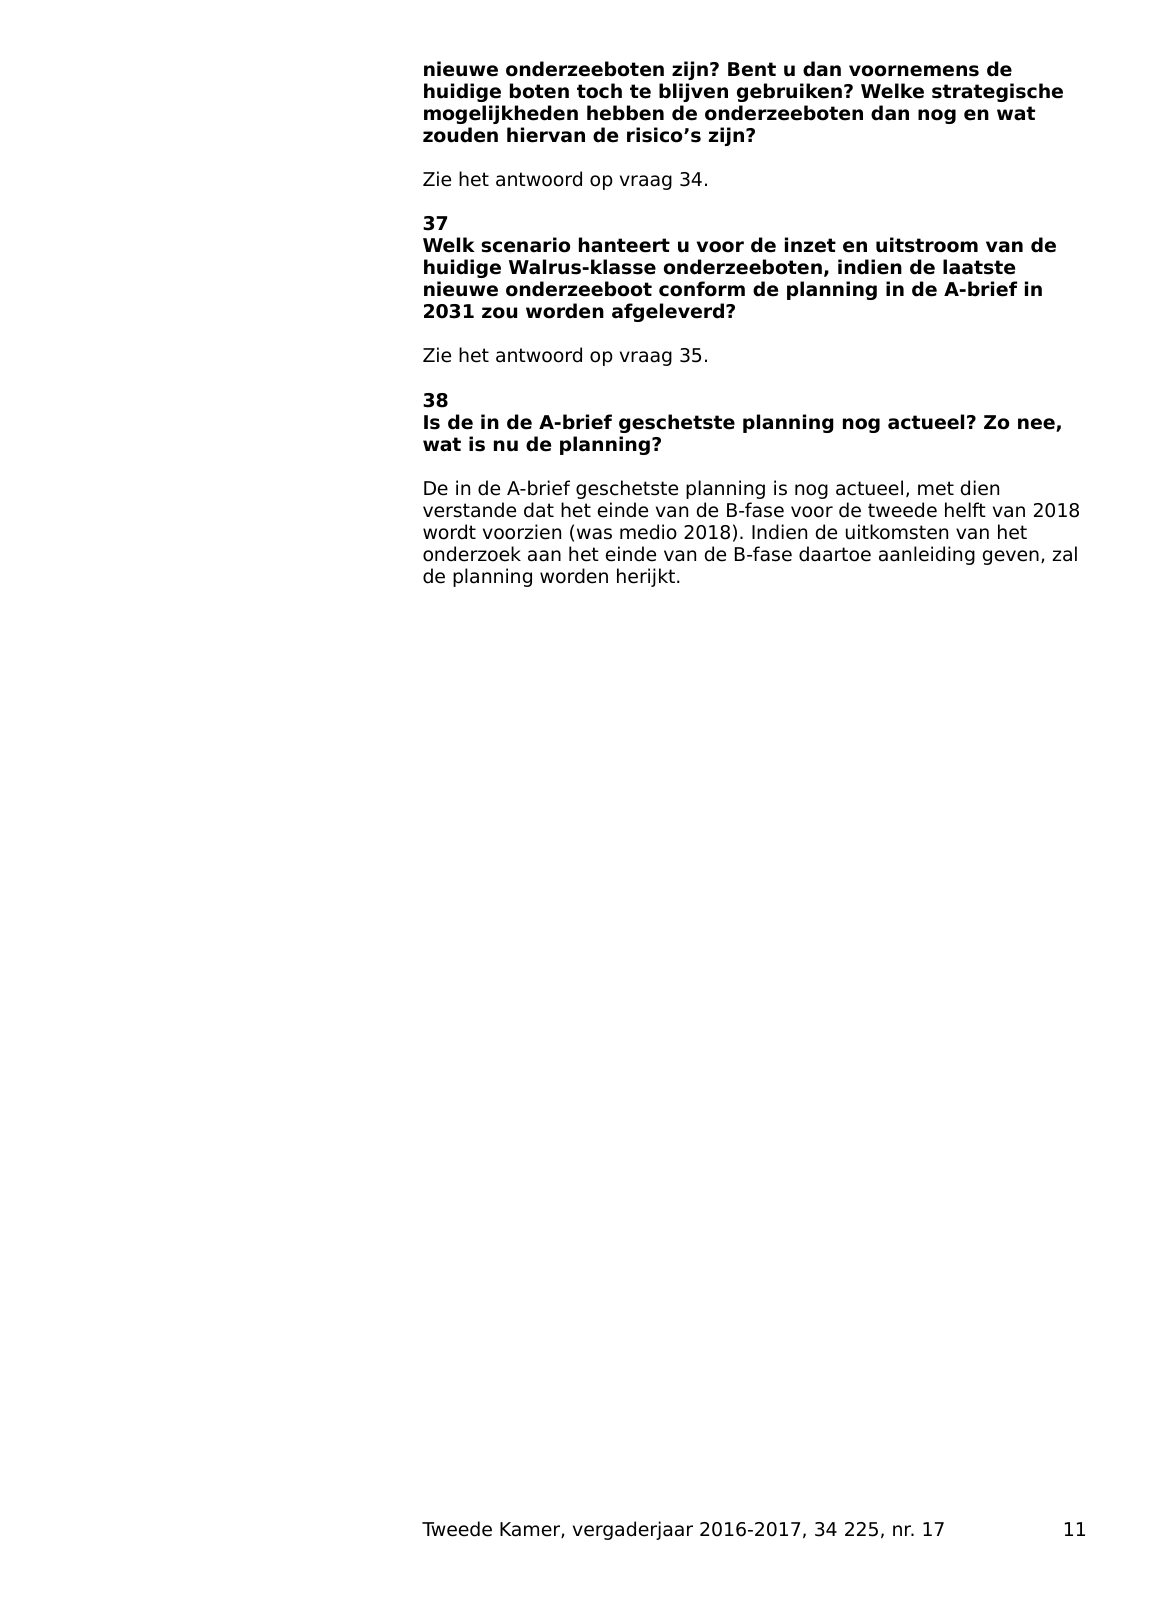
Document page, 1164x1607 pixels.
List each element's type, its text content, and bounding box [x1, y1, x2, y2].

text 38 [422, 389, 1087, 412]
text Zie het antwoord op vraag 34. [422, 169, 1087, 191]
text De in de A-brief geschetste planning is nog actueel, met dien verstande dat het einde van de B-fase voor de tweede helft van 2018 wordt voorzien (was medio 2018). Indien de uitkomsten van het onderzoek aan het einde van de B-fase daartoe aanleiding geven, zal de planning worden herijkt. [422, 478, 1087, 588]
text 37 [422, 213, 1087, 235]
text Welk scenario hanteert u voor de inzet en uitstroom van de huidige Walrus-klasse onderzeeboten, indien de laatste nieuwe onderzeeboot conform de planning in de A-brief in 2031 zou worden afgeleverd? [422, 235, 1087, 323]
text Zie het antwoord op vraag 35. [422, 345, 1087, 367]
text nieuwe onderzeeboten zijn? Bent u dan voornemens de huidige boten toch te blijven gebruiken? Welke strategische mogelijkheden hebben de onderzeeboten dan nog en wat zouden hiervan de risico’s zijn? [422, 59, 1087, 147]
text Is de in de A-brief geschetste planning nog actueel? Zo nee, wat is nu de planning? [422, 412, 1087, 456]
